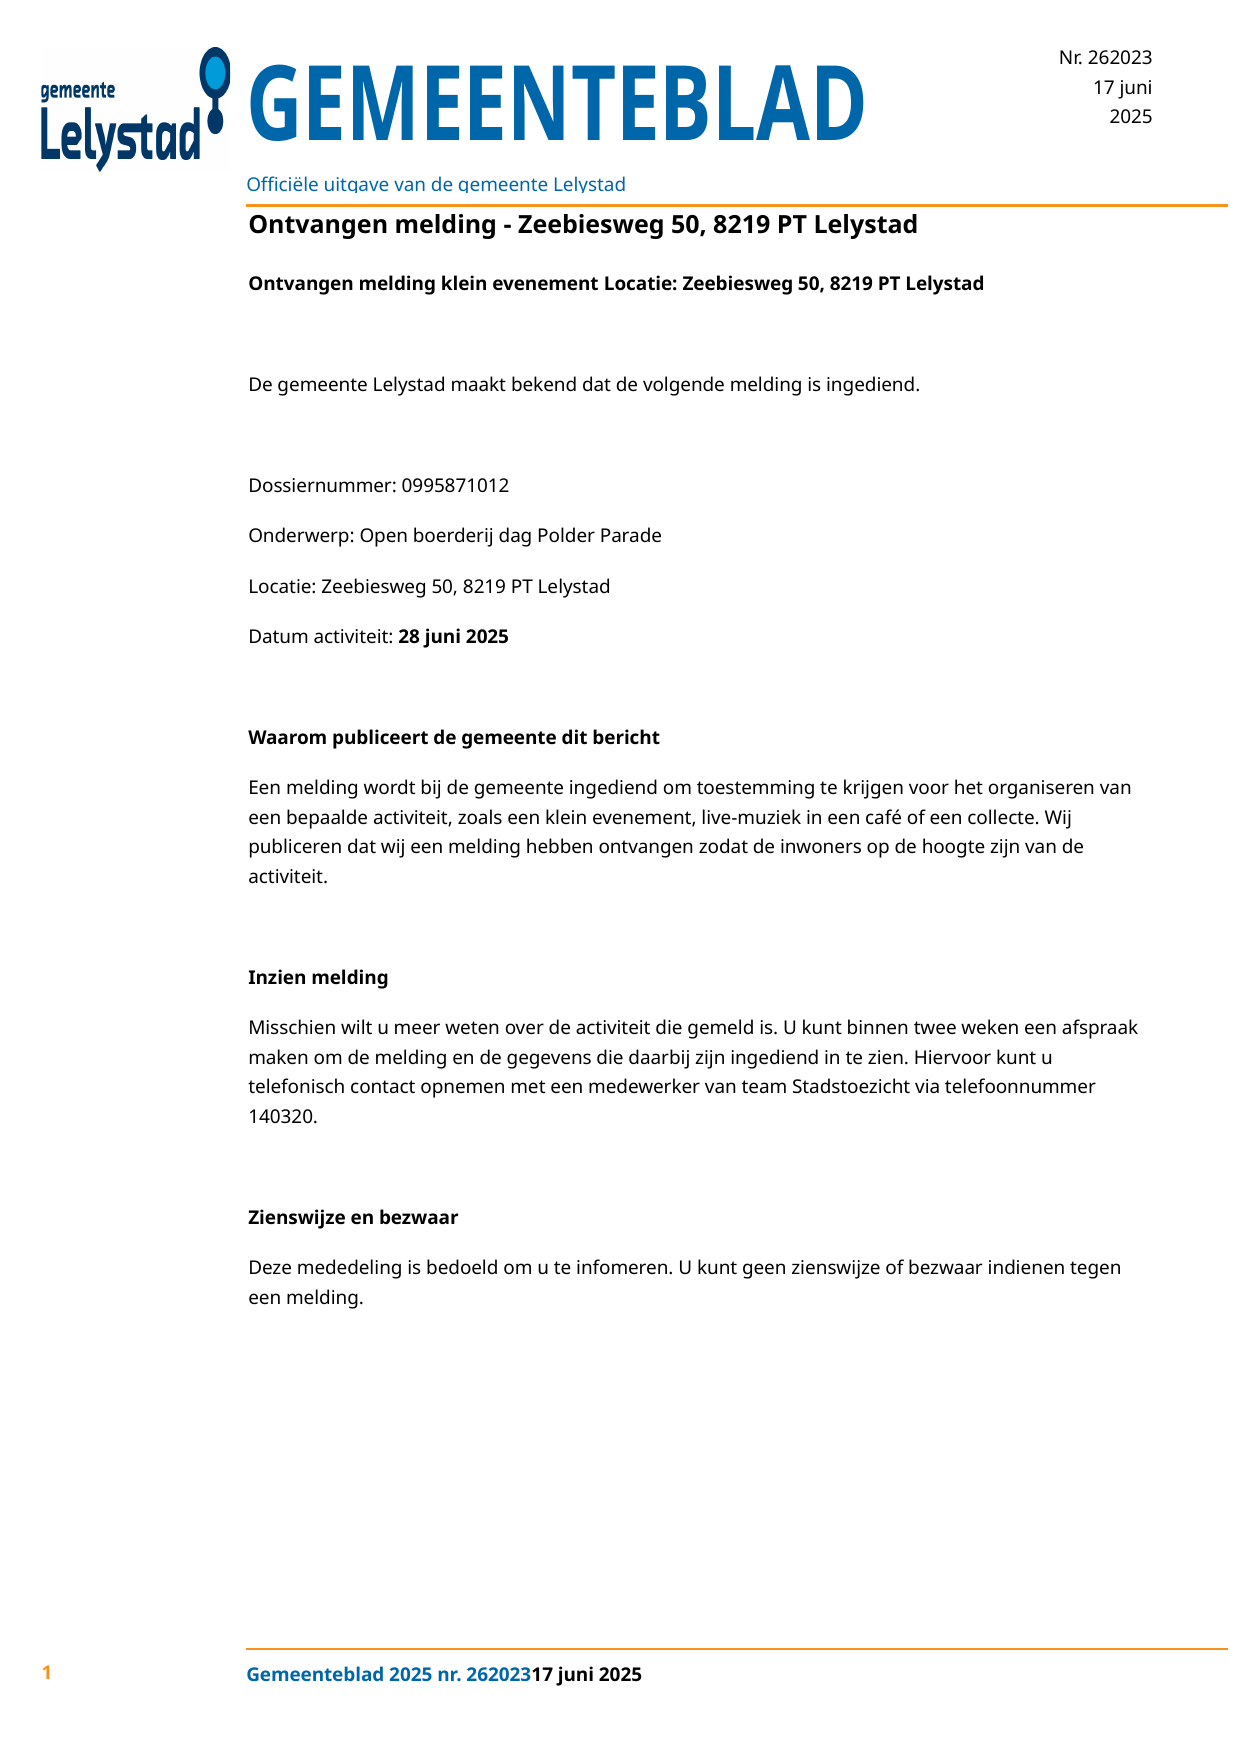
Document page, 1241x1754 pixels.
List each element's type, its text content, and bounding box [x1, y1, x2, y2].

text Waarom publiceert de gemeente dit bericht [248, 724, 1152, 750]
text Ontvangen melding klein evenement Locatie: Zeebiesweg 50, 8219 PT Lelystad [248, 270, 1152, 296]
text Zienswijze en bezwaar [248, 1204, 1152, 1230]
text Datum activiteit: 28 juni 2025 [248, 623, 1152, 649]
text Dossiernummer: 0995871012 [248, 472, 1152, 498]
text Deze mededeling is bedoeld om u te infomeren. U kunt geen zienswijze of bezwaar indienen tegen een melding. [248, 1254, 1152, 1310]
text Ontvangen melding - Zeebiesweg 50, 8219 PT Lelystad [248, 207, 1152, 241]
text Onderwerp: Open boerderij dag Polder Parade [248, 522, 1152, 548]
picture [41, 47, 231, 172]
text Locatie: Zeebiesweg 50, 8219 PT Lelystad [248, 573, 1152, 598]
text Een melding wordt bij de gemeente ingediend om toestemming te krijgen voor het organiseren van een bepaalde activiteit, zoals een klein evenement, live-muziek in een café of een collecte. Wij publiceren dat wij een melding hebben ontvangen zodat de inwoners op de hoogte zijn van de activiteit. [248, 774, 1152, 889]
text Inzien melding [248, 964, 1152, 990]
text De gemeente Lelystad maakt bekend dat de volgende melding is ingediend. [248, 371, 1152, 397]
text Misschien wilt u meer weten over de activiteit die gemeld is. U kunt binnen twee weken een afspraak maken om de melding en de gegevens die daarbij zijn ingediend in te zien. Hiervoor kunt u telefonisch contact opnemen met een medewerker van team Stadstoezicht via telefoonnummer 140320. [248, 1014, 1152, 1129]
